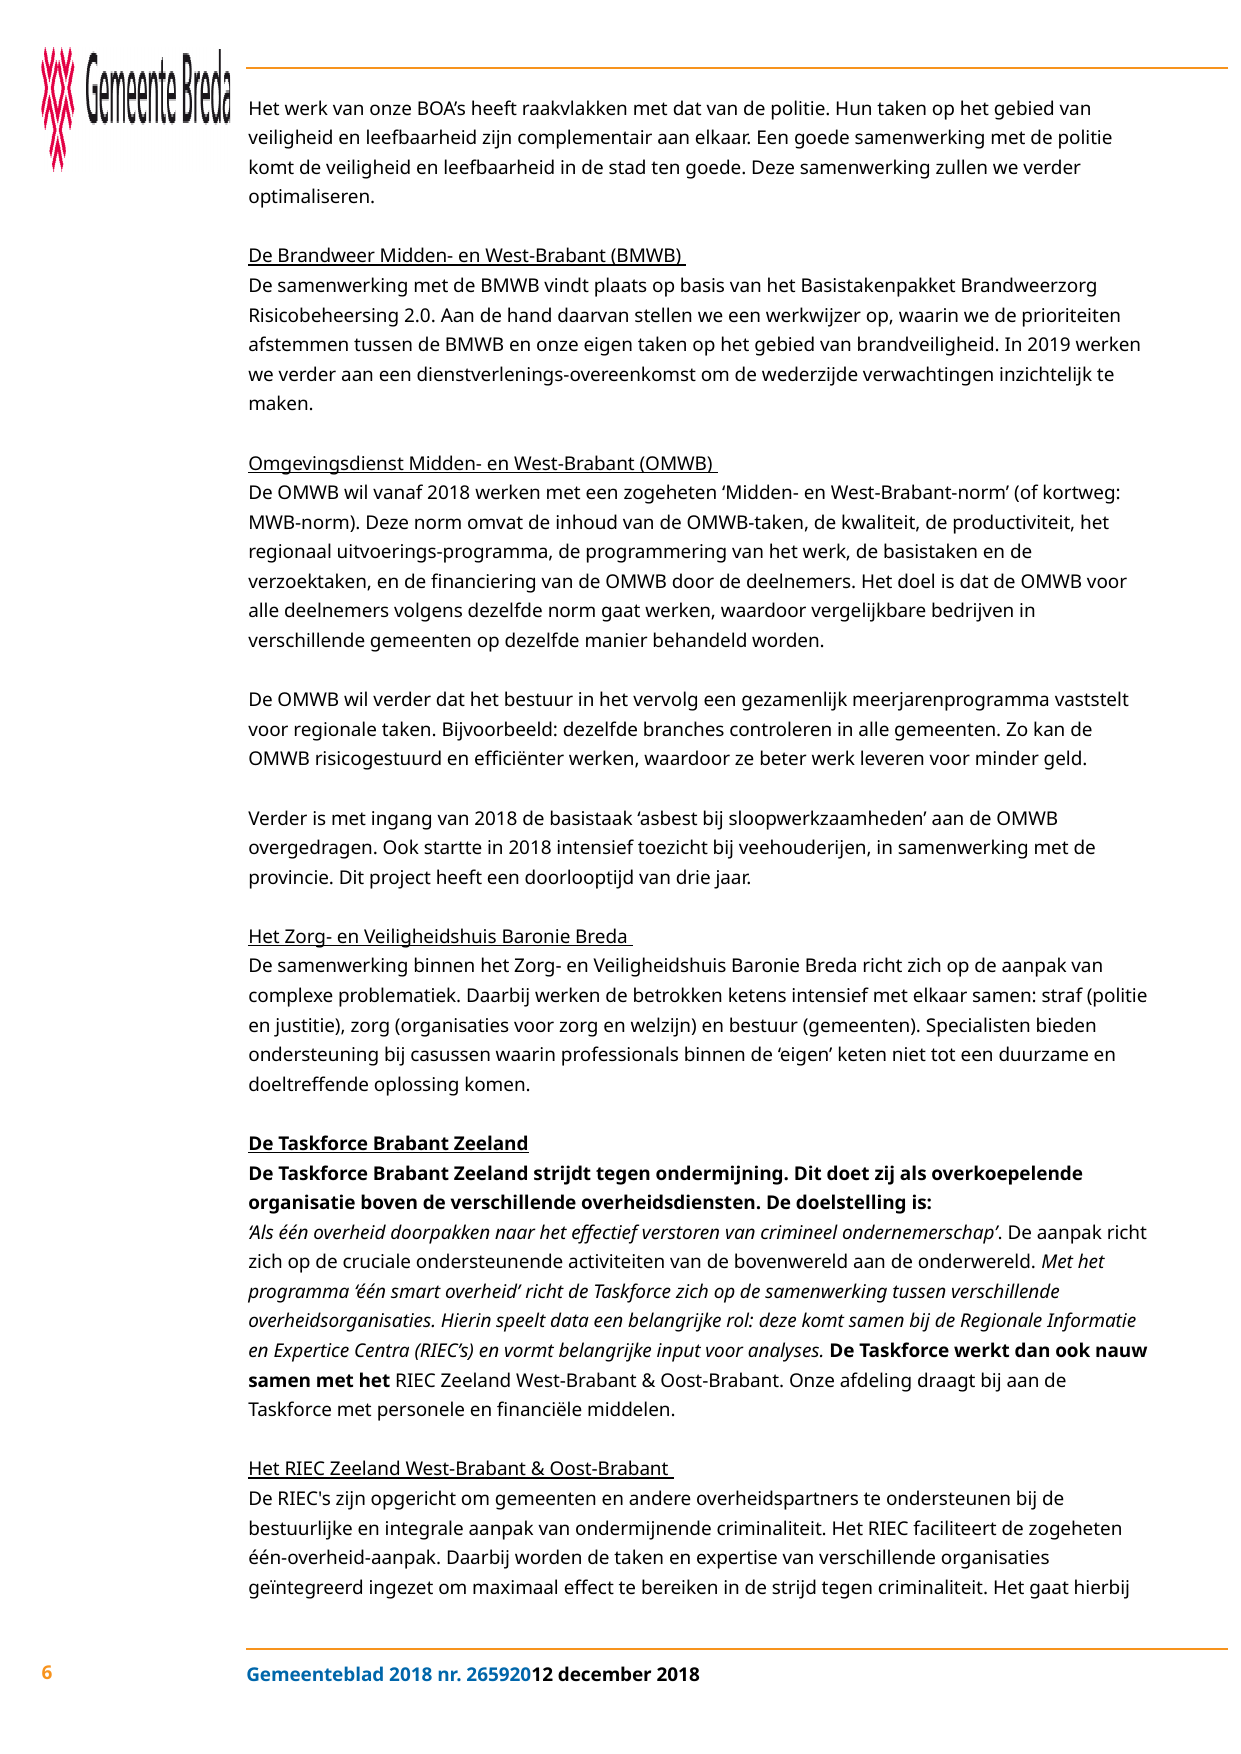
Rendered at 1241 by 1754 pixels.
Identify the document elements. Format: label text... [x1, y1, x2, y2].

text Omgevingsdienst Midden- en West-Brabant (OMWB) [248, 450, 1152, 476]
text De Brandweer Midden- en West-Brabant (BMWB) [248, 243, 1152, 268]
text De Taskforce Brabant Zeeland strijdt tegen ondermijning. Dit doet zij als overkoepelende organisatie boven de verschillende overheidsdiensten. De doelstelling is: [248, 1160, 1152, 1215]
text De Taskforce Brabant Zeeland [248, 1130, 1152, 1156]
text ‘Als één overheid doorpakken naar het effectief verstoren van crimineel ondernemerschap’. De aanpak richt zich op de cruciale ondersteunende activiteiten van de bovenwereld aan de onderwereld. Met het programma ‘één smart overheid’ richt de Taskforce zich op de samenwerking tussen verschillende overheidsorganisaties. Hierin speelt data een belangrijke rol: deze komt samen bij de Regionale Informatie en Expertice Centra (RIEC’s) en vormt belangrijke input voor analyses. De Taskforce werkt dan ook nauw samen met het RIEC Zeeland West-Brabant & Oost-Brabant. Onze afdeling draagt bij aan de Taskforce met personele en financiële middelen. [248, 1219, 1152, 1422]
text Het werk van onze BOA’s heeft raakvlakken met dat van de politie. Hun taken op het gebied van veiligheid en leefbaarheid zijn complementair aan elkaar. Een goede samenwerking met de politie komt de veiligheid en leefbaarheid in de stad ten goede. Deze samenwerking zullen we verder optimaliseren. [248, 95, 1152, 209]
text De RIEC's zijn opgericht om gemeenten en andere overheidspartners te ondersteunen bij de bestuurlijke en integrale aanpak van ondermijnende criminaliteit. Het RIEC faciliteert de zogeheten één-overheid-aanpak. Daarbij worden de taken en expertise van verschillende organisaties geïntegreerd ingezet om maximaal effect te bereiken in de strijd tegen criminaliteit. Het gaat hierbij [248, 1485, 1152, 1600]
text Het Zorg- en Veiligheidshuis Baronie Breda [248, 923, 1152, 949]
text De samenwerking binnen het Zorg- en Veiligheidshuis Baronie Breda richt zich op de aanpak van complexe problematiek. Daarbij werken de betrokken ketens intensief met elkaar samen: straf (politie en justitie), zorg (organisaties voor zorg en welzijn) en bestuur (gemeenten). Specialisten bieden ondersteuning bij casussen waarin professionals binnen de ‘eigen’ keten niet tot een duurzame en doeltreffende oplossing komen. [248, 953, 1152, 1097]
picture [41, 47, 231, 172]
text De samenwerking met de BMWB vindt plaats op basis van het Basistakenpakket Brandweerzorg Risicobeheersing 2.0. Aan de hand daarvan stellen we een werkwijzer op, waarin we de prioriteiten afstemmen tussen de BMWB en onze eigen taken op het gebied van brandveiligheid. In 2019 werken we verder aan een dienstverlenings-overeenkomst om de wederzijde verwachtingen inzichtelijk te maken. [248, 272, 1152, 416]
text Verder is met ingang van 2018 de basistaak ‘asbest bij sloopwerkzaamheden’ aan de OMWB overgedragen. Ook startte in 2018 intensief toezicht bij veehouderijen, in samenwerking met de provincie. Dit project heeft een doorlooptijd van drie jaar. [248, 805, 1152, 890]
text Het RIEC Zeeland West-Brabant & Oost-Brabant [248, 1456, 1152, 1481]
text De OMWB wil vanaf 2018 werken met een zogeheten ‘Midden- en West-Brabant-norm’ (of kortweg: MWB-norm). Deze norm omvat de inhoud van de OMWB-taken, de kwaliteit, de productiviteit, het regionaal uitvoerings-programma, de programmering van het werk, de basistaken en de verzoektaken, en de financiering van de OMWB door de deelnemers. Het doel is dat de OMWB voor alle deelnemers volgens dezelfde norm gaat werken, waardoor vergelijkbare bedrijven in verschillende gemeenten op dezelfde manier behandeld worden. [248, 479, 1152, 653]
text De OMWB wil verder dat het bestuur in het vervolg een gezamenlijk meerjarenprogramma vaststelt voor regionale taken. Bijvoorbeeld: dezelfde branches controleren in alle gemeenten. Zo kan de OMWB risicogestuurd en efficiënter werken, waardoor ze beter werk leveren voor minder geld. [248, 686, 1152, 771]
